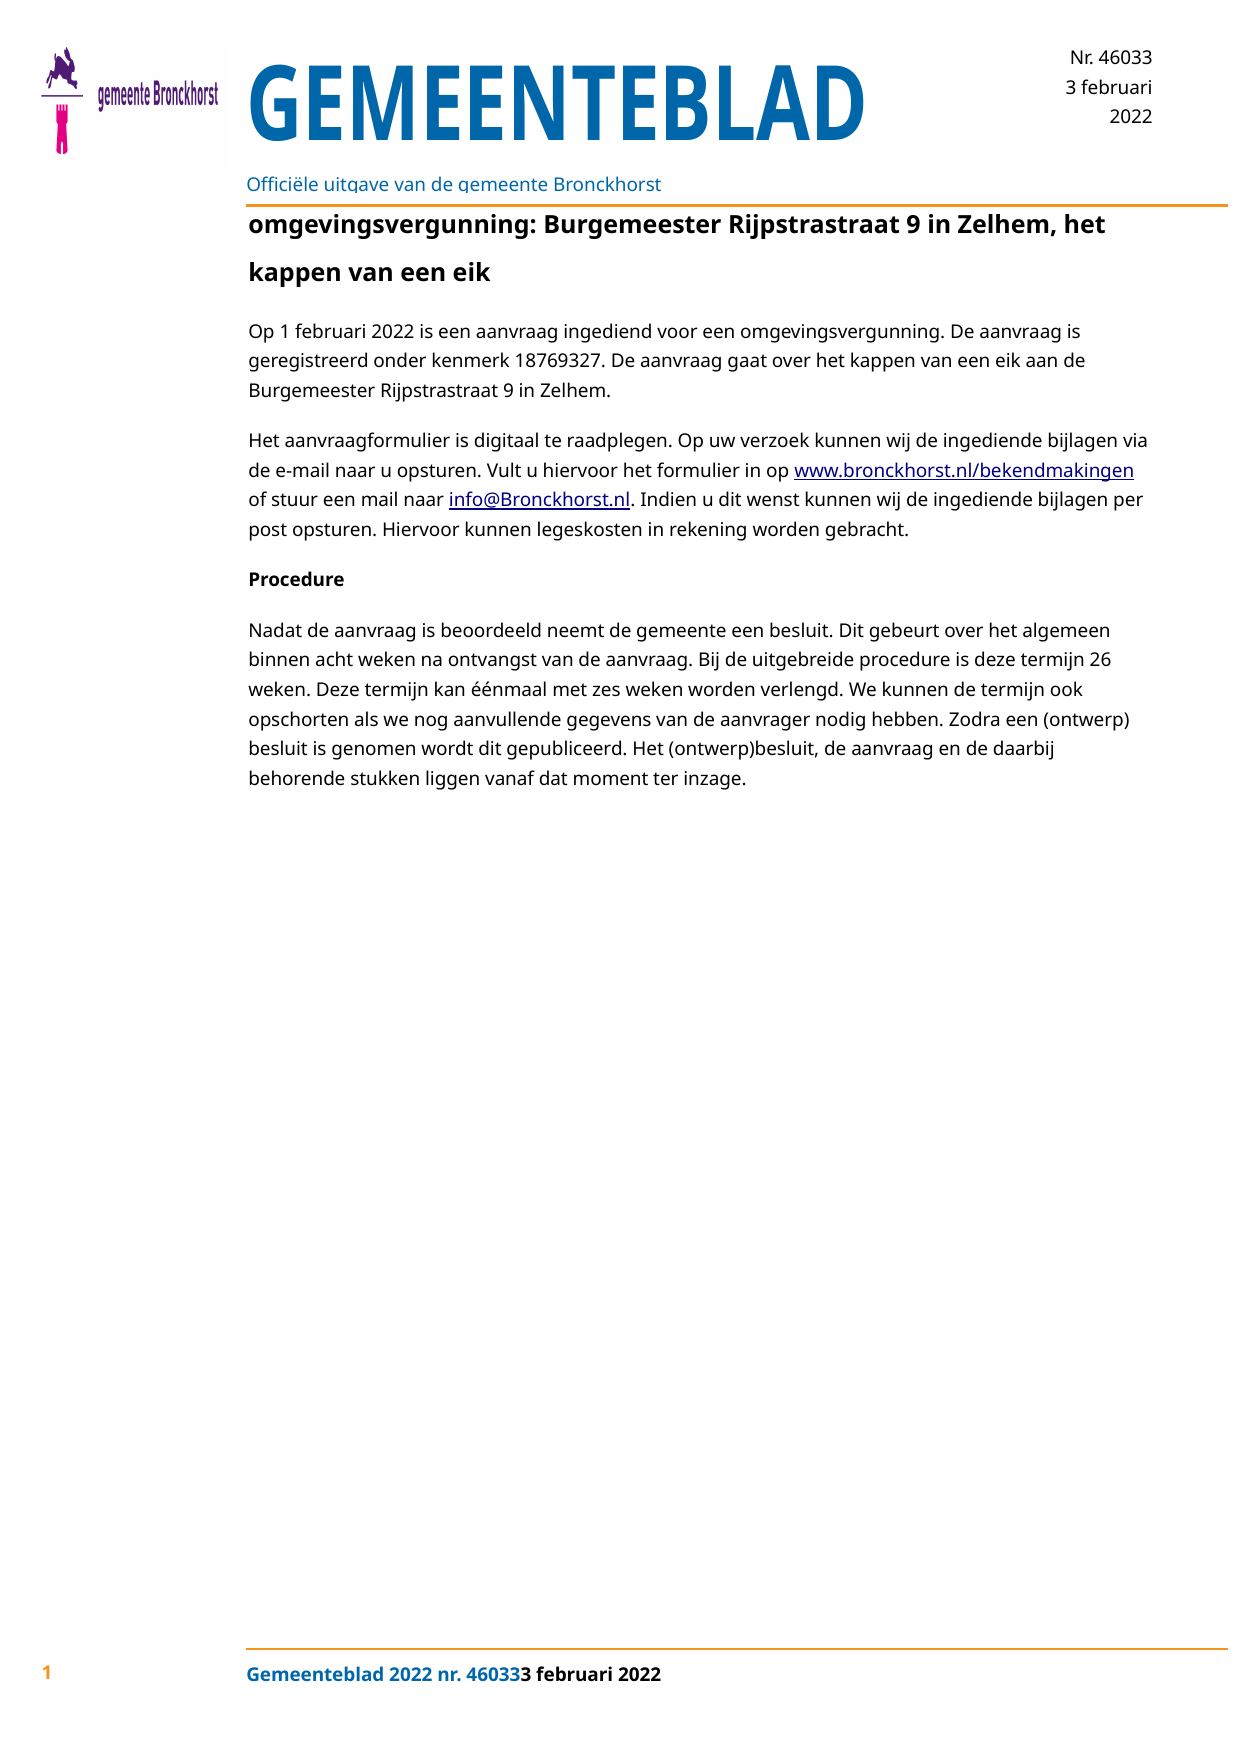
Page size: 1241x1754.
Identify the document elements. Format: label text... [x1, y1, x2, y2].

text Procedure [248, 567, 1152, 592]
text omgevingsvergunning: Burgemeester Rijpstrastraat 9 in Zelhem, het kappen van een eik [248, 207, 1152, 288]
picture [41, 47, 231, 172]
text Op 1 februari 2022 is een aanvraag ingediend voor een omgevingsvergunning. De aanvraag is geregistreerd onder kenmerk 18769327. De aanvraag gaat over het kappen van een eik aan de Burgemeester Rijpstrastraat 9 in Zelhem. [248, 318, 1152, 403]
text Nadat de aanvraag is beoordeeld neemt de gemeente een besluit. Dit gebeurt over het algemeen binnen acht weken na ontvangst van de aanvraag. Bij de uitgebreide procedure is deze termijn 26 weken. Deze termijn kan éénmaal met zes weken worden verlengd. We kunnen de termijn ook opschorten als we nog aanvullende gegevens van de aanvrager nodig hebben. Zodra een (ontwerp) besluit is genomen wordt dit gepubliceerd. Het (ontwerp)besluit, de aanvraag en de daarbij behorende stukken liggen vanaf dat moment ter inzage. [248, 617, 1152, 791]
text Het aanvraagformulier is digitaal te raadplegen. Op uw verzoek kunnen wij de ingediende bijlagen via de e-mail naar u opsturen. Vult u hiervoor het formulier in op www.bronckhorst.nl/bekendmakingen of stuur een mail naar info@Bronckhorst.nl. Indien u dit wenst kunnen wij de ingediende bijlagen per post opsturen. Hiervoor kunnen legeskosten in rekening worden gebracht. [248, 427, 1152, 542]
